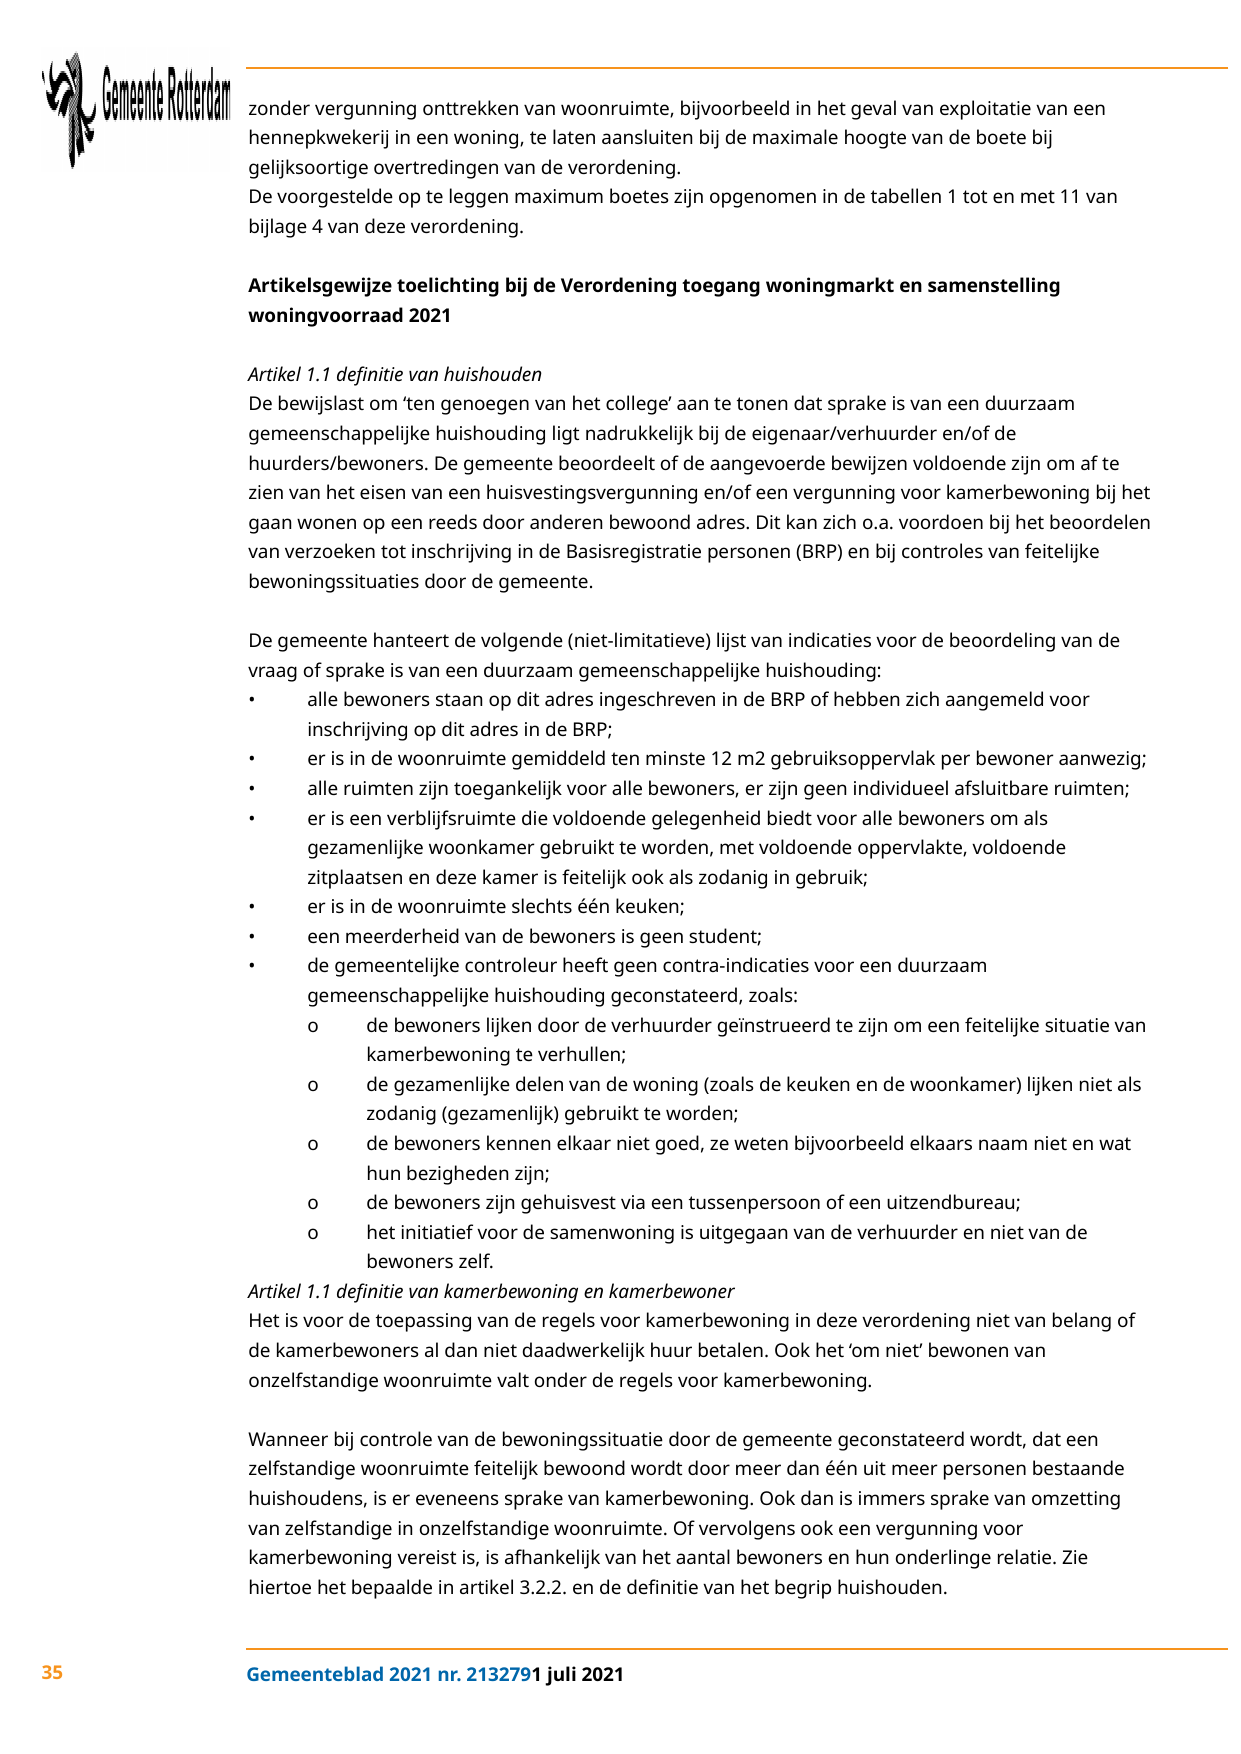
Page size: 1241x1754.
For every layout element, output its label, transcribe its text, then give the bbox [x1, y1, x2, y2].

list alle ruimten zijn toegankelijk voor alle bewoners, er zijn geen individueel afsluitbare ruimten; [248, 775, 1152, 801]
text De bewijslast om ‘ten genoegen van het college’ aan te tonen dat sprake is van een duurzaam gemeenschappelijke huishouding ligt nadrukkelijk bij de eigenaar/verhuurder en/of de huurders/bewoners. De gemeente beoordeelt of de aangevoerde bewijzen voldoende zijn om af te zien van het eisen van een huisvestingsvergunning en/of een vergunning voor kamerbewoning bij het gaan wonen op een reeds door anderen bewoond adres. Dit kan zich o.a. voordoen bij het beoordelen van verzoeken tot inschrijving in de Basisregistratie personen (BRP) en bij controles van feitelijke bewoningssituaties door de gemeente. [248, 391, 1152, 594]
list alle bewoners staan op dit adres ingeschreven in de BRP of hebben zich aangemeld voor inschrijving op dit adres in de BRP; [248, 686, 1152, 742]
list een meerderheid van de bewoners is geen student; [248, 923, 1152, 949]
list de gemeentelijke controleur heeft geen contra-indicaties voor een duurzaam gemeenschappelijke huishouding geconstateerd, zoals: [248, 953, 1152, 1008]
text De voorgestelde op te leggen maximum boetes zijn opgenomen in de tabellen 1 tot en met 11 van bijlage 4 van deze verordening. [248, 183, 1152, 239]
text Artikel 1.1 definitie van kamerbewoning en kamerbewoner [248, 1278, 1152, 1304]
list er is in de woonruimte slechts één keuken; [248, 893, 1152, 919]
text Wanneer bij controle van de bewoningssituatie door de gemeente geconstateerd wordt, dat een zelfstandige woonruimte feitelijk bewoond wordt door meer dan één uit meer personen bestaande huishoudens, is er eveneens sprake van kamerbewoning. Ook dan is immers sprake van omzetting van zelfstandige in onzelfstandige woonruimte. Of vervolgens ook een vergunning voor kamerbewoning vereist is, is afhankelijk van het aantal bewoners en hun onderlinge relatie. Zie hiertoe het bepaalde in artikel 3.2.2. en de definitie van het begrip huishouden. [248, 1426, 1152, 1600]
list de bewoners kennen elkaar niet goed, ze weten bijvoorbeeld elkaars naam niet en wat hun bezigheden zijn; [307, 1130, 1152, 1186]
text Artikelsgewijze toelichting bij de Verordening toegang woningmarkt en samenstelling woningvoorraad 2021 [248, 272, 1152, 328]
list de bewoners lijken door de verhuurder geïnstrueerd te zijn om een feitelijke situatie van kamerbewoning te verhullen; [307, 1012, 1152, 1067]
list het initiatief voor de samenwoning is uitgegaan van de verhuurder en niet van de bewoners zelf. [307, 1219, 1152, 1274]
text De gemeente hanteert de volgende (niet-limitatieve) lijst van indicaties voor de beoordeling van de vraag of sprake is van een duurzaam gemeenschappelijke huishouding: [248, 627, 1152, 683]
list de gezamenlijke delen van de woning (zoals de keuken en de woonkamer) lijken niet als zodanig (gezamenlijk) gebruikt te worden; [307, 1071, 1152, 1126]
text Het is voor de toepassing van de regels voor kamerbewoning in deze verordening niet van belang of de kamerbewoners al dan niet daadwerkelijk huur betalen. Ook het ‘om niet’ bewonen van onzelfstandige woonruimte valt onder de regels voor kamerbewoning. [248, 1308, 1152, 1393]
text Artikel 1.1 definitie van huishouden [248, 361, 1152, 387]
picture [41, 47, 231, 172]
list er is in de woonruimte gemiddeld ten minste 12 m2 gebruiksoppervlak per bewoner aanwezig; [248, 746, 1152, 771]
text zonder vergunning onttrekken van woonruimte, bijvoorbeeld in het geval van exploitatie van een hennepkwekerij in een woning, te laten aansluiten bij de maximale hoogte van de boete bij gelijksoortige overtredingen van de verordening. [248, 95, 1152, 180]
list de bewoners zijn gehuisvest via een tussenpersoon of een uitzendbureau; [307, 1189, 1152, 1215]
list er is een verblijfsruimte die voldoende gelegenheid biedt voor alle bewoners om als gezamenlijke woonkamer gebruikt te worden, met voldoende oppervlakte, voldoende zitplaatsen en deze kamer is feitelijk ook als zodanig in gebruik; [248, 805, 1152, 890]
